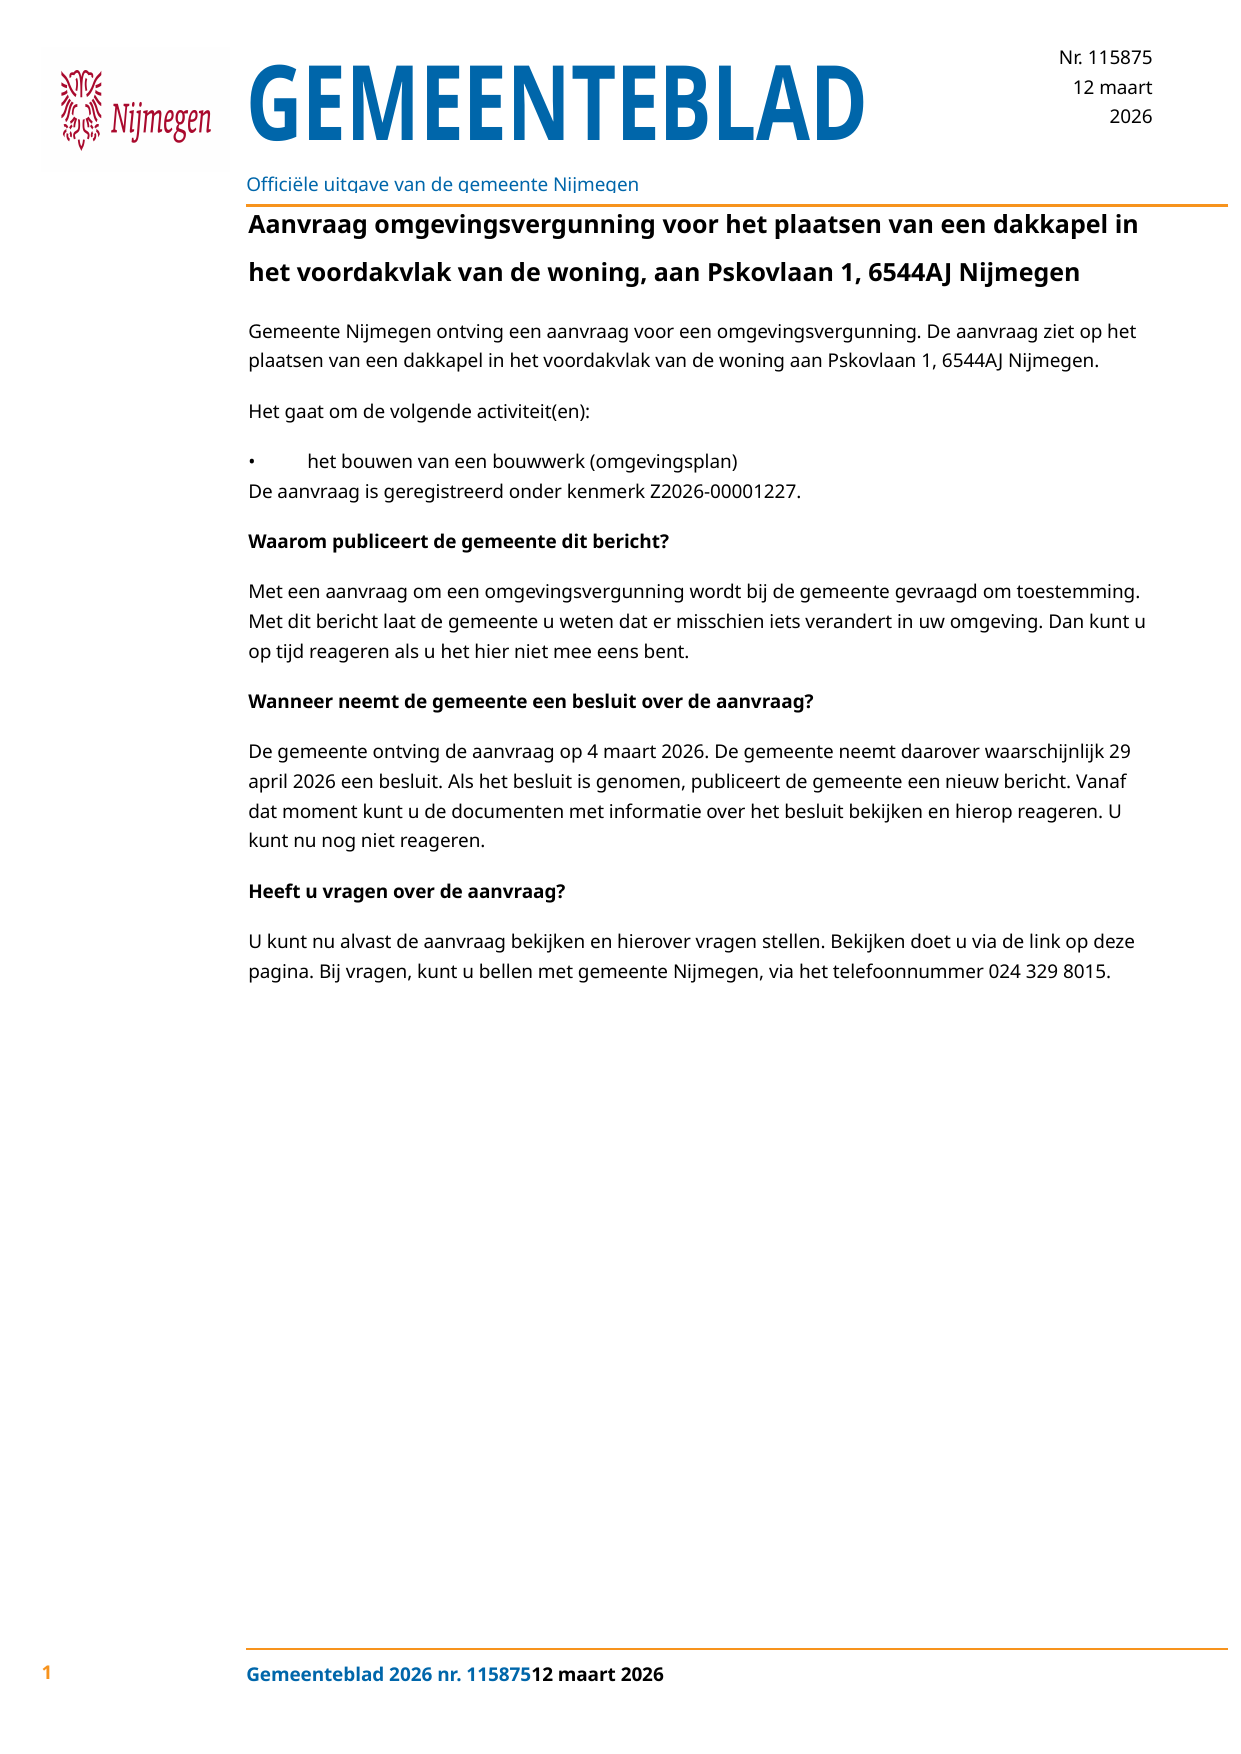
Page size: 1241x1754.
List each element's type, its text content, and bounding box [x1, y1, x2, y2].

text U kunt nu alvast de aanvraag bekijken en hierover vragen stellen. Bekijken doet u via de link op deze pagina. Bij vragen, kunt u bellen met gemeente Nijmegen, via het telefoonnummer 024 329 8015. [248, 928, 1152, 984]
text Heeft u vragen over de aanvraag? [248, 878, 1152, 904]
text Aanvraag omgevingsvergunning voor het plaatsen van een dakkapel in het voordakvlak van de woning, aan Pskovlaan 1, 6544AJ Nijmegen [248, 207, 1152, 288]
text De gemeente ontving de aanvraag op 4 maart 2026. De gemeente neemt daarover waarschijnlijk 29 april 2026 een besluit. Als het besluit is genomen, publiceert de gemeente een nieuw bericht. Vanaf dat moment kunt u de documenten met informatie over het besluit bekijken en hierop reageren. U kunt nu nog niet reageren. [248, 739, 1152, 853]
picture [41, 47, 231, 172]
text Met een aanvraag om een omgevingsvergunning wordt bij de gemeente gevraagd om toestemming. Met dit bericht laat de gemeente u weten dat er misschien iets verandert in uw omgeving. Dan kunt u op tijd reageren als u het hier niet mee eens bent. [248, 579, 1152, 664]
text Waarom publiceert de gemeente dit bericht? [248, 528, 1152, 554]
text Het gaat om de volgende activiteit(en): [248, 398, 1152, 424]
list het bouwen van een bouwwerk (omgevingsplan) [248, 448, 1152, 474]
text Gemeente Nijmegen ontving een aanvraag voor een omgevingsvergunning. De aanvraag ziet op het plaatsen van een dakkapel in het voordakvlak van de woning aan Pskovlaan 1, 6544AJ Nijmegen. [248, 318, 1152, 373]
text De aanvraag is geregistreerd onder kenmerk Z2026-00001227. [248, 478, 1152, 504]
text Wanneer neemt de gemeente een besluit over de aanvraag? [248, 688, 1152, 714]
